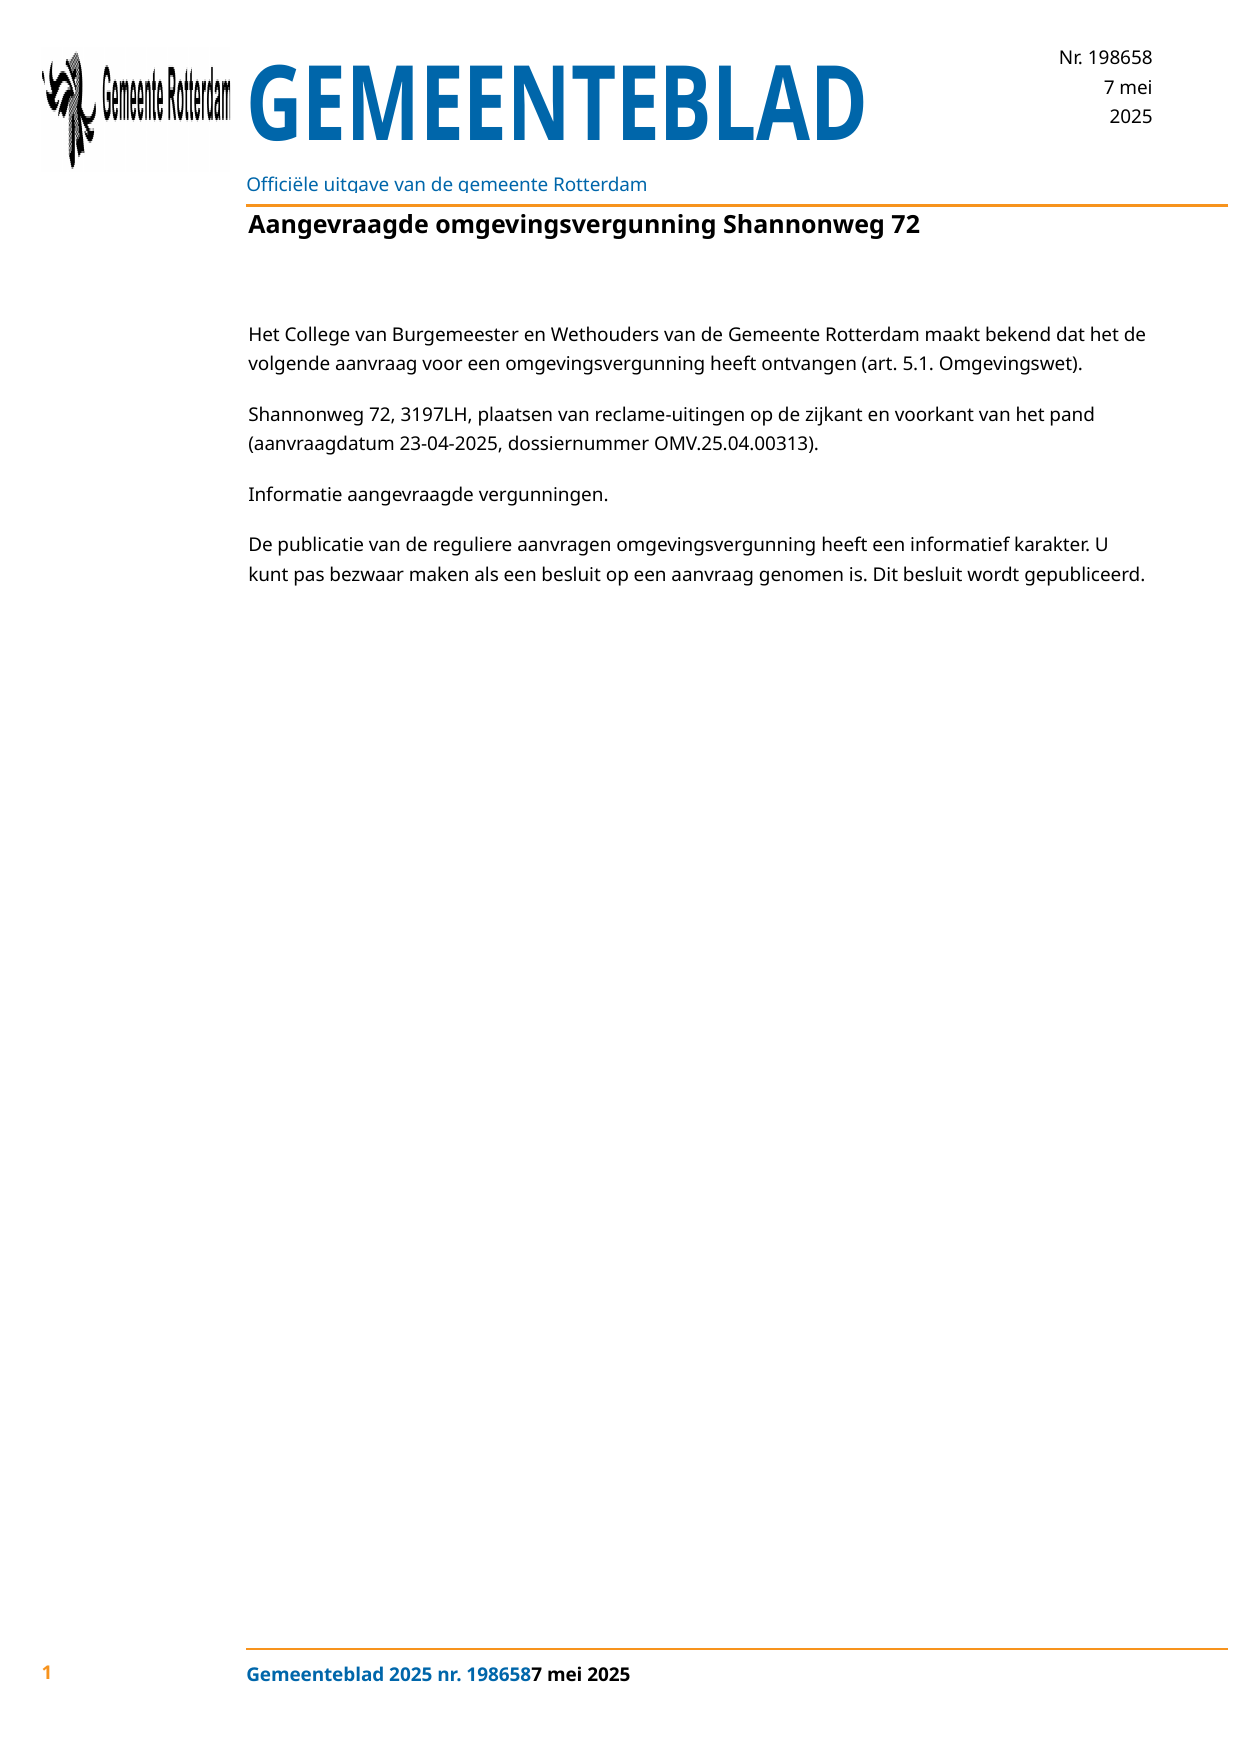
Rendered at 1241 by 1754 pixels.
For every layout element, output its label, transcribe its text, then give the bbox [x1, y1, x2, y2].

text Shannonweg 72, 3197LH, plaatsen van reclame-uitingen op de zijkant en voorkant van het pand (aanvraagdatum 23-04-2025, dossiernummer OMV.25.04.00313). [248, 401, 1152, 456]
text De publicatie van de reguliere aanvragen omgevingsvergunning heeft een informatief karakter. U kunt pas bezwaar maken als een besluit op een aanvraag genomen is. Dit besluit wordt gepubliceerd. [248, 531, 1152, 586]
text Aangevraagde omgevingsvergunning Shannonweg 72 [248, 207, 1152, 241]
text Informatie aangevraagde vergunningen. [248, 481, 1152, 506]
picture [41, 47, 231, 172]
text Het College van Burgemeester en Wethouders van de Gemeente Rotterdam maakt bekend dat het de volgende aanvraag voor een omgevingsvergunning heeft ontvangen (art. 5.1. Omgevingswet). [248, 321, 1152, 376]
